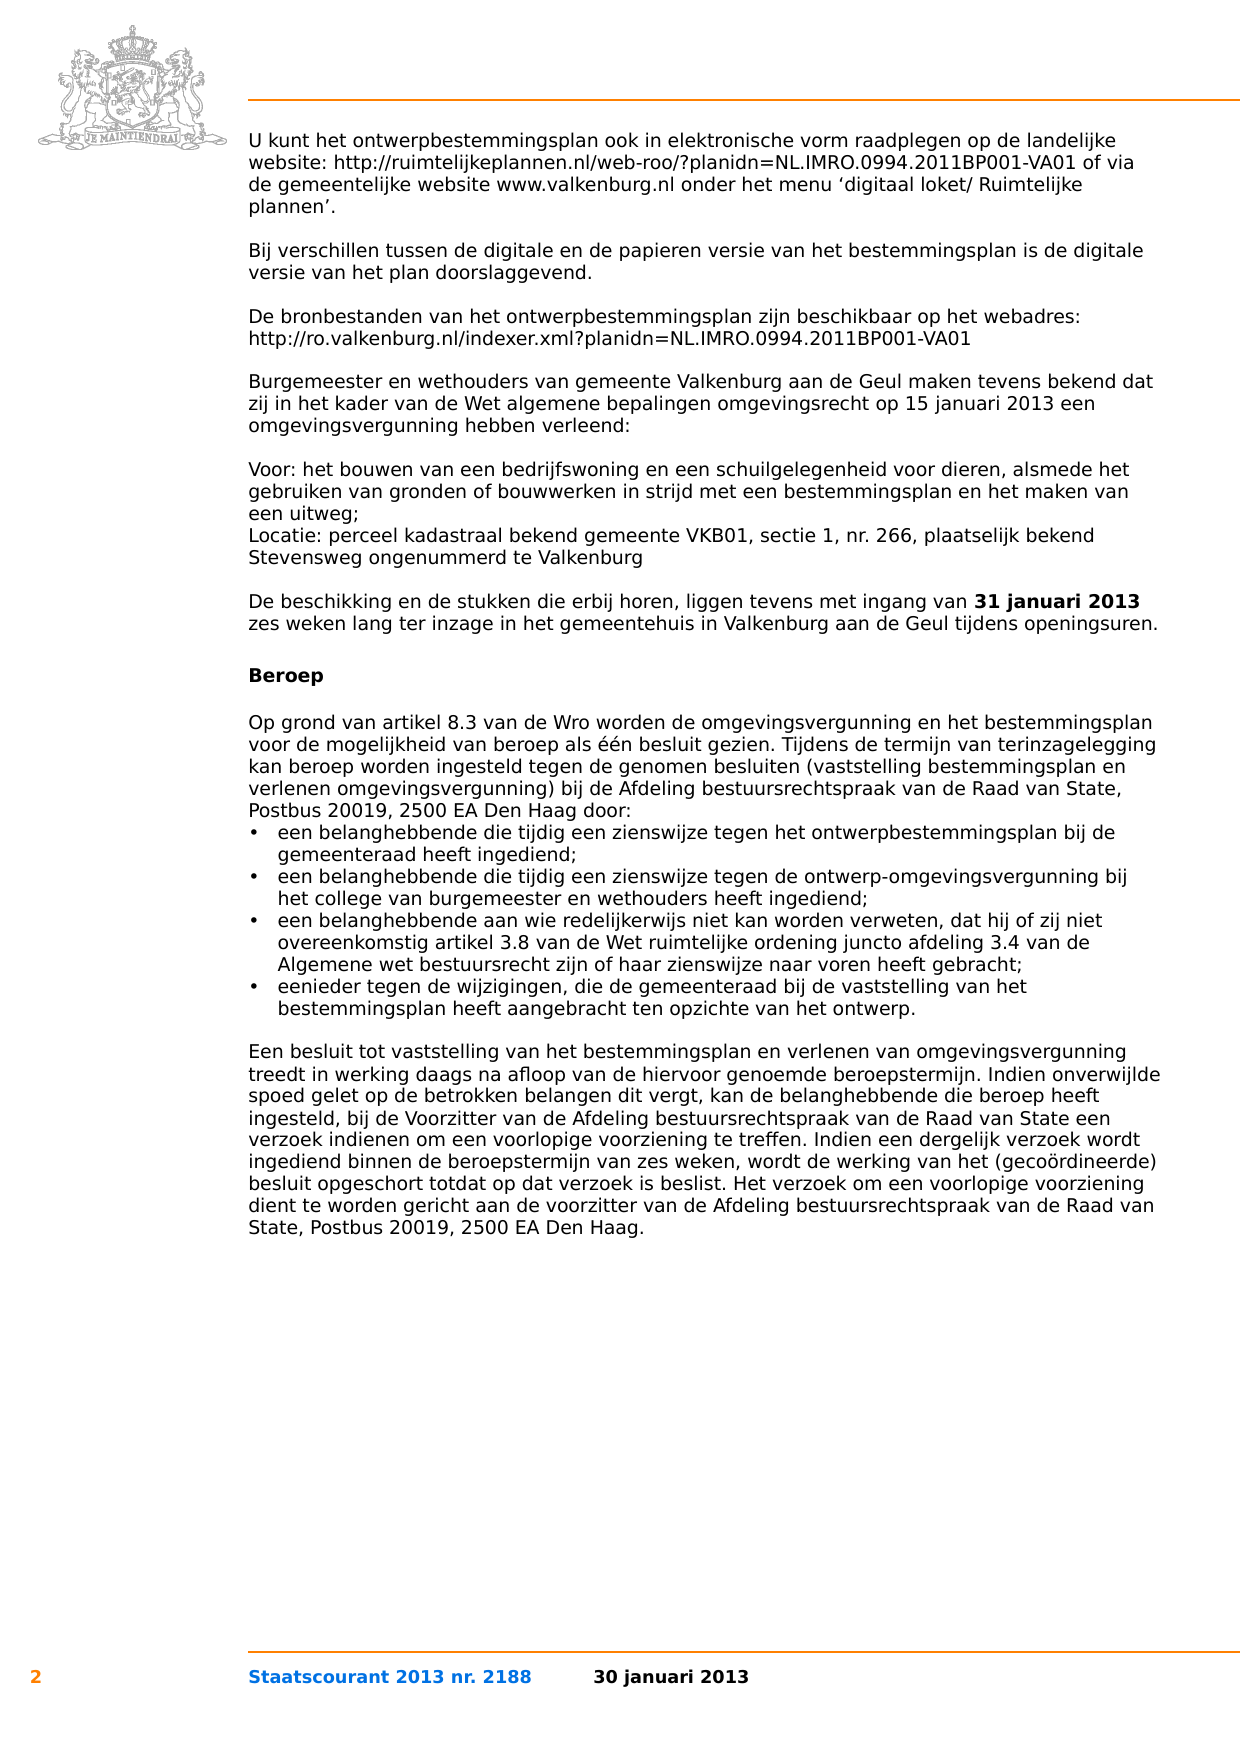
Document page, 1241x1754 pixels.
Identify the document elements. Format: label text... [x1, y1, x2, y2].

text Op grond van artikel 8.3 van de Wro worden de omgevingsvergunning en het bestemmingsplan voor de mogelijkheid van beroep als één besluit gezien. Tijdens de termijn van terinzagelegging kan beroep worden ingesteld tegen de genomen besluiten (vaststelling bestemmingsplan en verlenen omgevingsvergunning) bij de Afdeling bestuursrechtspraak van de Raad van State, Postbus 20019, 2500 EA Den Haag door: [248, 712, 1163, 822]
text • eenieder tegen de wijzigingen, die de gemeenteraad bij de vaststelling van het bestemmingsplan heeft aangebracht ten opzichte van het ontwerp. [248, 976, 1163, 1019]
text De beschikking en de stukken die erbij horen, liggen tevens met ingang van 31 januari 2013 zes weken lang ter inzage in het gemeentehuis in Valkenburg aan de Geul tijdens openingsuren. [248, 591, 1163, 635]
text • een belanghebbende aan wie redelijkerwijs niet kan worden verweten, dat hij of zij niet overeenkomstig artikel 3.8 van de Wet ruimtelijke ordening juncto afdeling 3.4 van de Algemene wet bestuursrecht zijn of haar zienswijze naar voren heeft gebracht; [248, 910, 1163, 976]
text De bronbestanden van het ontwerpbestemmingsplan zijn beschikbaar op het webadres: [248, 306, 1163, 327]
text Bij verschillen tussen de digitale en de papieren versie van het bestemmingsplan is de digitale versie van het plan doorslaggevend. [248, 240, 1163, 284]
text http://ro.valkenburg.nl/indexer.xml?planidn=NL.IMRO.0994.2011BP001-VA01 [248, 327, 1163, 349]
text Burgemeester en wethouders van gemeente Valkenburg aan de Geul maken tevens bekend dat zij in het kader van de Wet algemene bepalingen omgevingsrecht op 15 januari 2013 een omgevingsvergunning hebben verleend: [248, 371, 1163, 437]
text • een belanghebbende die tijdig een zienswijze tegen de ontwerp-omgevingsvergunning bij het college van burgemeester en wethouders heeft ingediend; [248, 866, 1163, 910]
text Een besluit tot vaststelling van het bestemmingsplan en verlenen van omgevingsvergunning treedt in werking daags na afloop van de hiervoor genoemde beroepstermijn. Indien onverwijlde spoed gelet op de betrokken belangen dit vergt, kan de belanghebbende die beroep heeft ingesteld, bij de Voorzitter van de Afdeling bestuursrechtspraak van de Raad van State een verzoek indienen om een voorlopige voorziening te treffen. Indien een dergelijk verzoek wordt ingediend binnen de beroepstermijn van zes weken, wordt de werking van het (gecoördineerde) besluit opgeschort totdat op dat verzoek is beslist. Het verzoek om een voorlopige voorziening dient te worden gericht aan de voorzitter van de Afdeling bestuursrechtspraak van de Raad van State, Postbus 20019, 2500 EA Den Haag. [248, 1041, 1163, 1239]
subtitle Beroep [248, 665, 1163, 687]
picture [38, 25, 227, 150]
text Locatie: perceel kadastraal bekend gemeente VKB01, sectie 1, nr. 266, plaatselijk bekend Stevensweg ongenummerd te Valkenburg [248, 525, 1163, 569]
text Voor: het bouwen van een bedrijfswoning en een schuilgelegenheid voor dieren, alsmede het gebruiken van gronden of bouwwerken in strijd met een bestemmingsplan en het maken van een uitweg; [248, 459, 1163, 525]
text • een belanghebbende die tijdig een zienswijze tegen het ontwerpbestemmingsplan bij de gemeenteraad heeft ingediend; [248, 822, 1163, 866]
text U kunt het ontwerpbestemmingsplan ook in elektronische vorm raadplegen op de landelijke website: http://ruimtelijkeplannen.nl/web-roo/?planidn=NL.IMRO.0994.2011BP001-VA01 of via de gemeentelijke website www.valkenburg.nl onder het menu ‘digitaal loket/ Ruimtelijke plannen’. [248, 130, 1163, 218]
